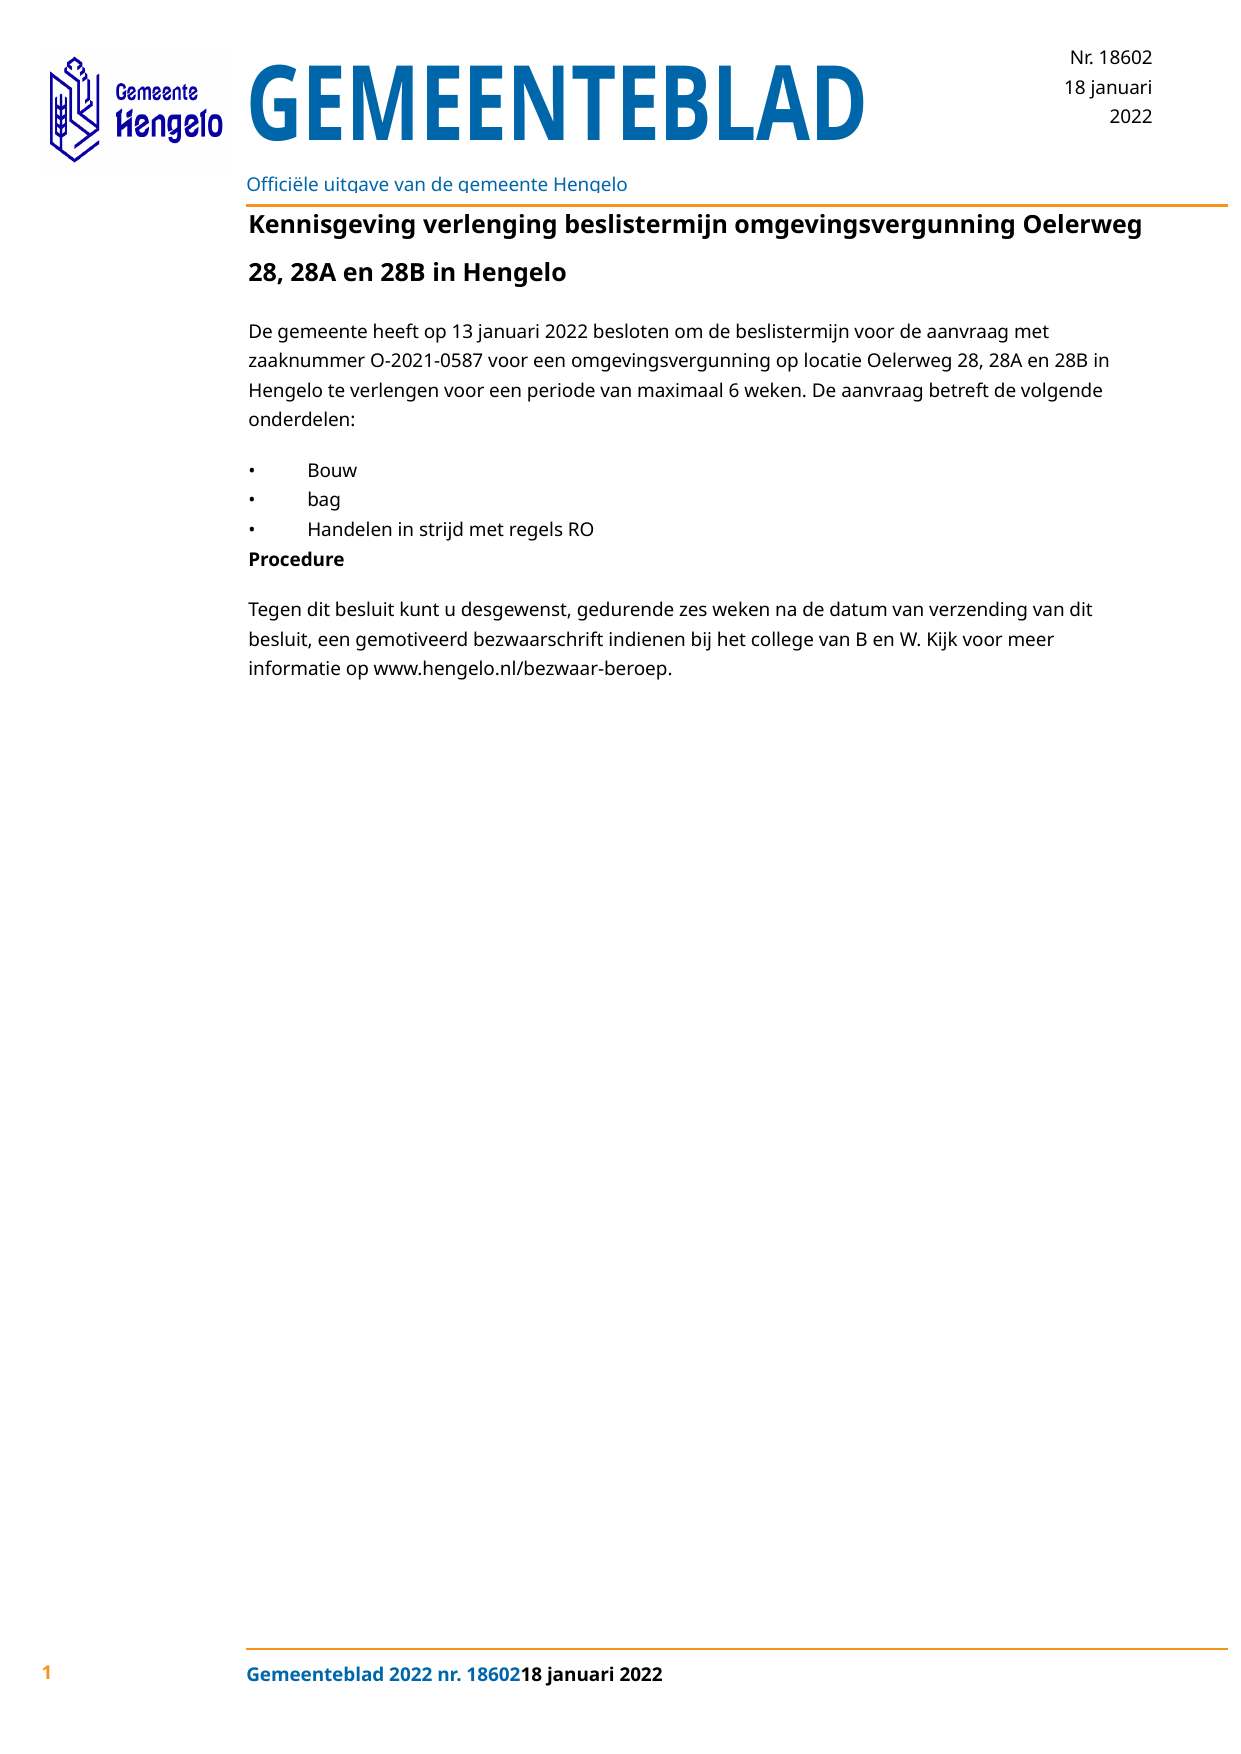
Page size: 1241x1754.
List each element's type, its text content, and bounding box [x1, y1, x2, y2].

text Kennisgeving verlenging beslistermijn omgevingsvergunning Oelerweg 28, 28A en 28B in Hengelo [248, 207, 1152, 288]
list Bouw [248, 457, 1152, 483]
picture [41, 47, 231, 172]
text Procedure [248, 546, 1152, 572]
text Tegen dit besluit kunt u desgewenst, gedurende zes weken na de datum van verzending van dit besluit, een gemotiveerd bezwaarschrift indienen bij het college van B en W. Kijk voor meer informatie op www.hengelo.nl/bezwaar-beroep. [248, 596, 1152, 681]
list bag [248, 487, 1152, 512]
text De gemeente heeft op 13 januari 2022 besloten om de beslistermijn voor de aanvraag met zaaknummer O-2021-0587 voor een omgevingsvergunning op locatie Oelerweg 28, 28A en 28B in Hengelo te verlengen voor een periode van maximaal 6 weken. De aanvraag betreft de volgende onderdelen: [248, 318, 1152, 432]
list Handelen in strijd met regels RO [248, 516, 1152, 542]
